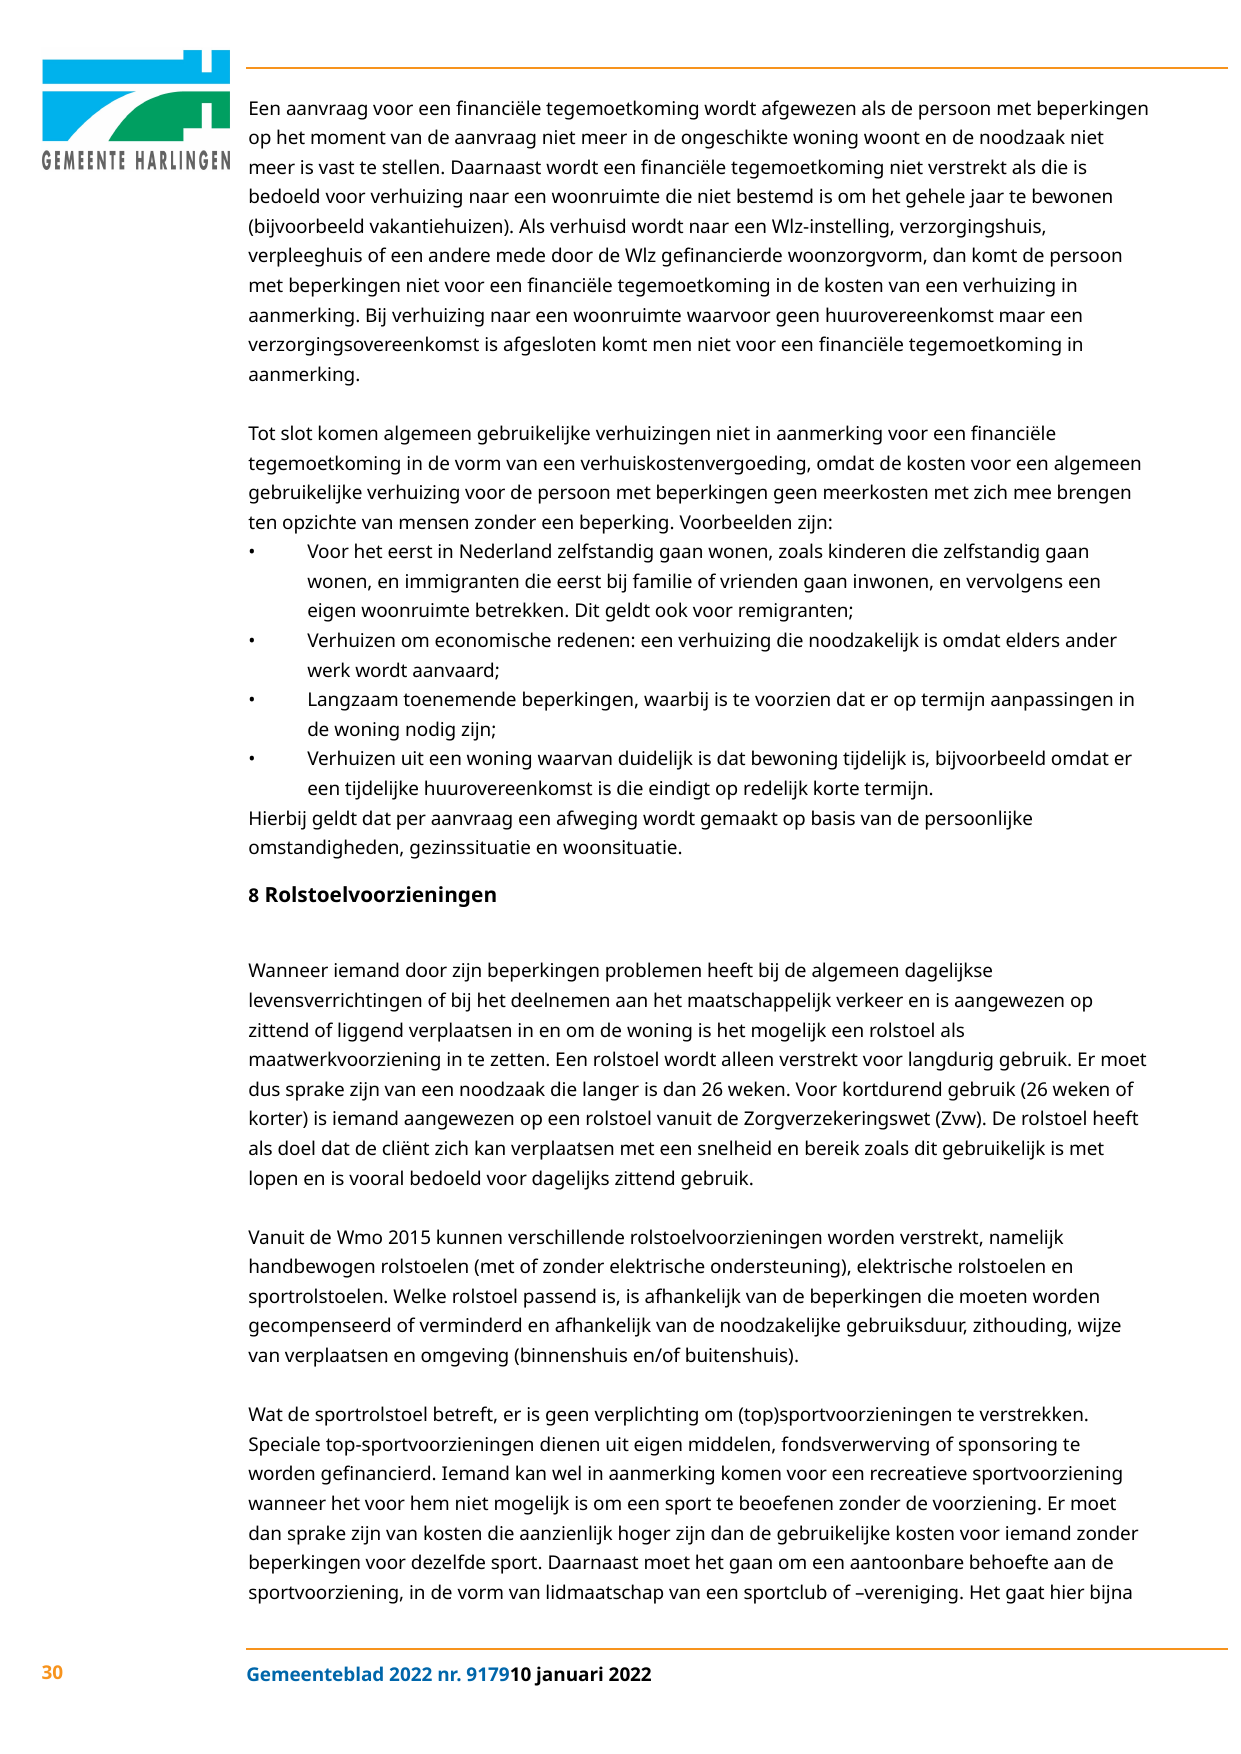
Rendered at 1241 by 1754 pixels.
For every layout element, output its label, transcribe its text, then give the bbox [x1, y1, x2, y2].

list Langzaam toenemende beperkingen, waarbij is te voorzien dat er op termijn aanpassingen in de woning nodig zijn; [248, 686, 1152, 742]
text 8 Rolstoelvoorzieningen [248, 880, 1152, 908]
list Voor het eerst in Nederland zelfstandig gaan wonen, zoals kinderen die zelfstandig gaan wonen, en immigranten die eerst bij familie of vrienden gaan inwonen, en vervolgens een eigen woonruimte betrekken. Dit geldt ook voor remigranten; [248, 538, 1152, 623]
list Verhuizen om economische redenen: een verhuizing die noodzakelijk is omdat elders ander werk wordt aanvaard; [248, 627, 1152, 683]
text Tot slot komen algemeen gebruikelijke verhuizingen niet in aanmerking voor een financiële tegemoetkoming in de vorm van een verhuiskostenvergoeding, omdat de kosten voor een algemeen gebruikelijke verhuizing voor de persoon met beperkingen geen meerkosten met zich mee brengen ten opzichte van mensen zonder een beperking. Voorbeelden zijn: [248, 420, 1152, 535]
picture [41, 47, 231, 172]
text Een aanvraag voor een financiële tegemoetkoming wordt afgewezen als de persoon met beperkingen op het moment van de aanvraag niet meer in de ongeschikte woning woont en de noodzaak niet meer is vast te stellen. Daarnaast wordt een financiële tegemoetkoming niet verstrekt als die is bedoeld voor verhuizing naar een woonruimte die niet bestemd is om het gehele jaar te bewonen (bijvoorbeeld vakantiehuizen). Als verhuisd wordt naar een Wlz-instelling, verzorgingshuis, verpleeghuis of een andere mede door de Wlz gefinancierde woonzorgvorm, dan komt de persoon met beperkingen niet voor een financiële tegemoetkoming in de kosten van een verhuizing in aanmerking. Bij verhuizing naar een woonruimte waarvoor geen huurovereenkomst maar een verzorgingsovereenkomst is afgesloten komt men niet voor een financiële tegemoetkoming in aanmerking. [248, 95, 1152, 387]
text Wanneer iemand door zijn beperkingen problemen heeft bij de algemeen dagelijkse levensverrichtingen of bij het deelnemen aan het maatschappelijk verkeer en is aangewezen op zittend of liggend verplaatsen in en om de woning is het mogelijk een rolstoel als maatwerkvoorziening in te zetten. Een rolstoel wordt alleen verstrekt voor langdurig gebruik. Er moet dus sprake zijn van een noodzaak die langer is dan 26 weken. Voor kortdurend gebruik (26 weken of korter) is iemand aangewezen op een rolstoel vanuit de Zorgverzekeringswet (Zvw). De rolstoel heeft als doel dat de cliënt zich kan verplaatsen met een snelheid en bereik zoals dit gebruikelijk is met lopen en is vooral bedoeld voor dagelijks zittend gebruik. [248, 958, 1152, 1191]
text Hierbij geldt dat per aanvraag een afweging wordt gemaakt op basis van de persoonlijke omstandigheden, gezinssituatie en woonsituatie. [248, 805, 1152, 860]
text Wat de sportrolstoel betreft, er is geen verplichting om (top)sportvoorzieningen te verstrekken. Speciale top-sportvoorzieningen dienen uit eigen middelen, fondsverwerving of sponsoring te worden gefinancierd. Iemand kan wel in aanmerking komen voor een recreatieve sportvoorziening wanneer het voor hem niet mogelijk is om een sport te beoefenen zonder de voorziening. Er moet dan sprake zijn van kosten die aanzienlijk hoger zijn dan de gebruikelijke kosten voor iemand zonder beperkingen voor dezelfde sport. Daarnaast moet het gaan om een aantoonbare behoefte aan de sportvoorziening, in de vorm van lidmaatschap van een sportclub of –vereniging. Het gaat hier bijna [248, 1401, 1152, 1605]
list Verhuizen uit een woning waarvan duidelijk is dat bewoning tijdelijk is, bijvoorbeeld omdat er een tijdelijke huurovereenkomst is die eindigt op redelijk korte termijn. [248, 746, 1152, 801]
text Vanuit de Wmo 2015 kunnen verschillende rolstoelvoorzieningen worden verstrekt, namelijk handbewogen rolstoelen (met of zonder elektrische ondersteuning), elektrische rolstoelen en sportrolstoelen. Welke rolstoel passend is, is afhankelijk van de beperkingen die moeten worden gecompenseerd of verminderd en afhankelijk van de noodzakelijke gebruiksduur, zithouding, wijze van verplaatsen en omgeving (binnenshuis en/of buitenshuis). [248, 1224, 1152, 1368]
